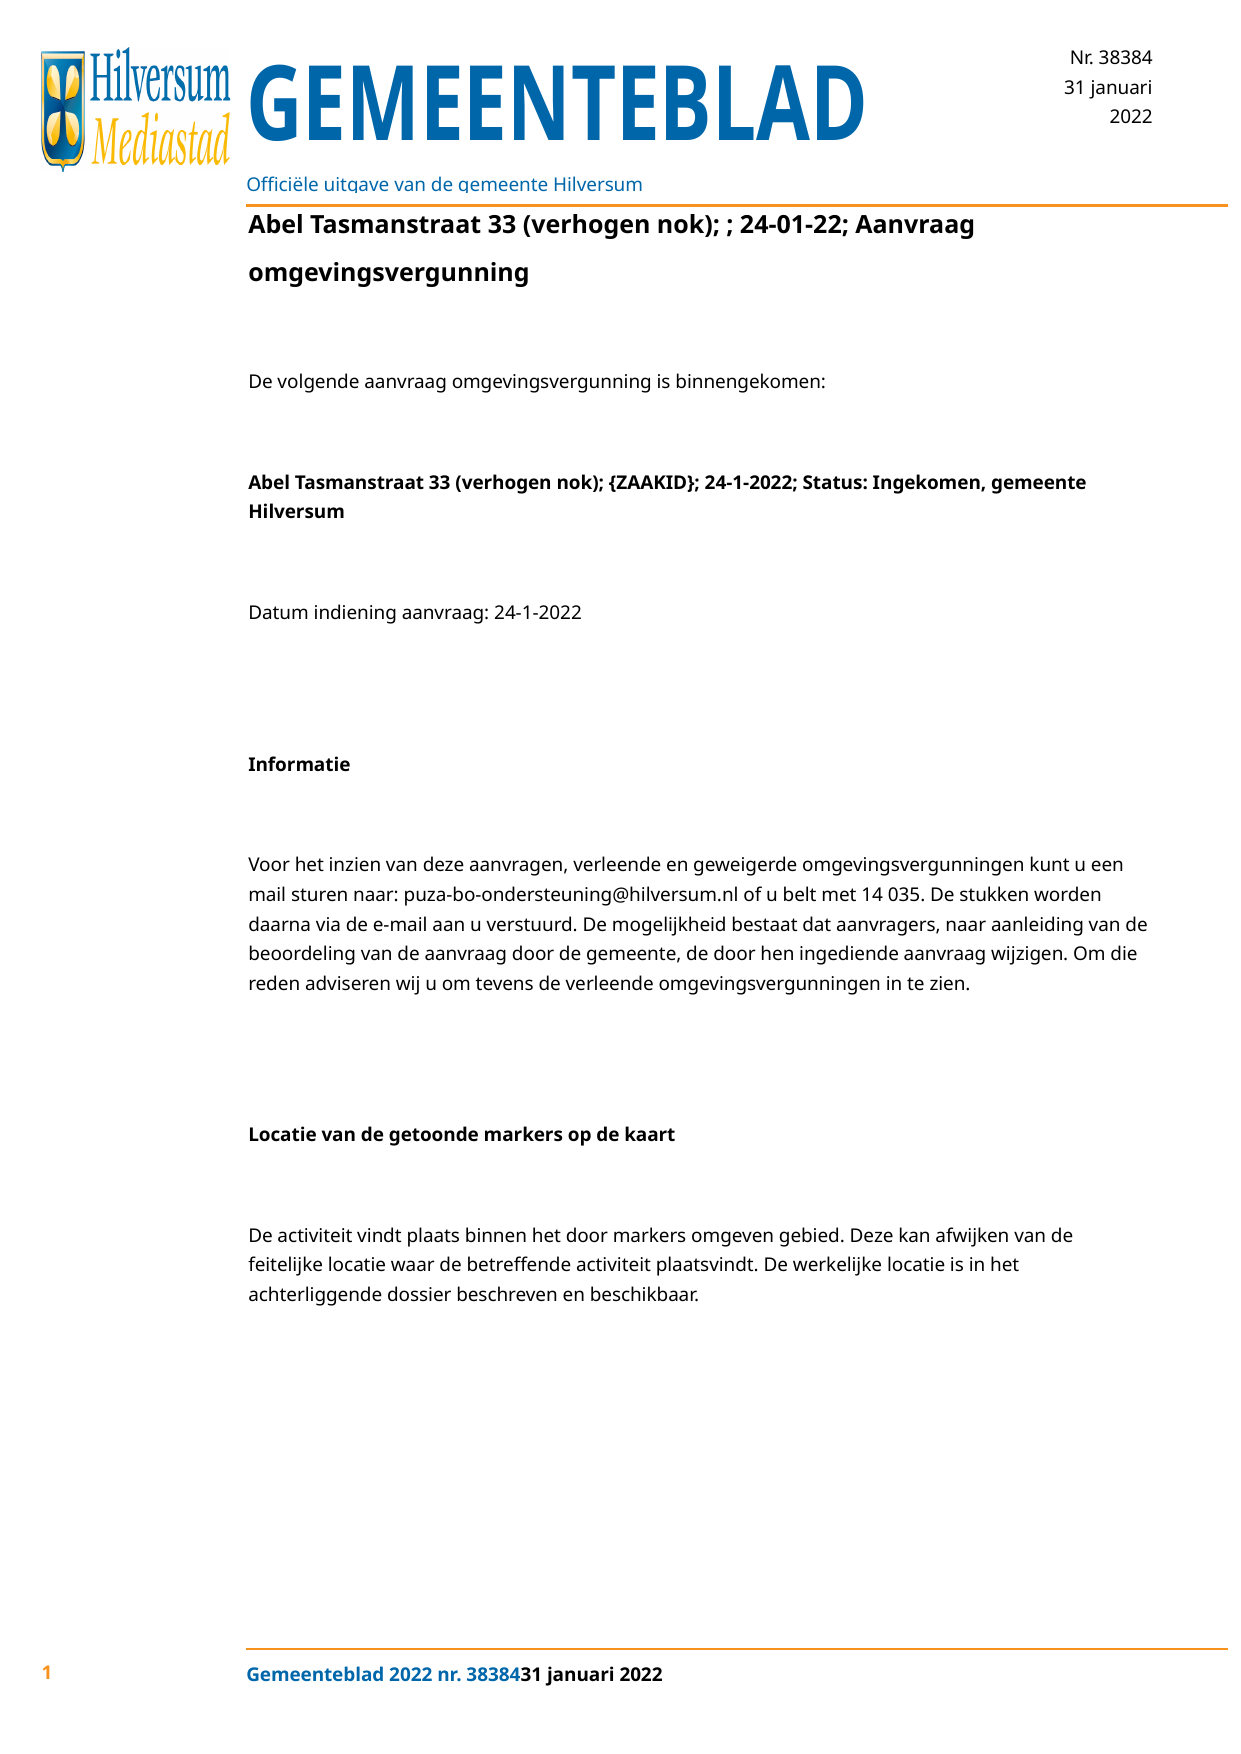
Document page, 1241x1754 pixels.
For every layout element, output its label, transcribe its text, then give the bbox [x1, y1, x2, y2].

text Voor het inzien van deze aanvragen, verleende en geweigerde omgevingsvergunningen kunt u een mail sturen naar: puza-bo-ondersteuning@hilversum.nl of u belt met 14 035. De stukken worden daarna via de e-mail aan u verstuurd. De mogelijkheid bestaat dat aanvragers, naar aanleiding van de beoordeling van de aanvraag door de gemeente, de door hen ingediende aanvraag wijzigen. Om die reden adviseren wij u om tevens de verleende omgevingsvergunningen in te zien. [248, 852, 1152, 996]
text De activiteit vindt plaats binnen het door markers omgeven gebied. Deze kan afwijken van de feitelijke locatie waar de betreffende activiteit plaatsvindt. De werkelijke locatie is in het achterliggende dossier beschreven en beschikbaar. [248, 1222, 1152, 1307]
text De volgende aanvraag omgevingsvergunning is binnengekomen: [248, 368, 1152, 394]
picture [41, 47, 231, 172]
text Datum indiening aanvraag: 24-1-2022 [248, 599, 1152, 625]
text Abel Tasmanstraat 33 (verhogen nok); {ZAAKID}; 24-1-2022; Status: Ingekomen, gemeente Hilversum [248, 469, 1152, 524]
text Abel Tasmanstraat 33 (verhogen nok); ; 24-01-22; Aanvraag omgevingsvergunning [248, 207, 1152, 288]
text Informatie [248, 751, 1152, 777]
text Locatie van de getoonde markers op de kaart [248, 1121, 1152, 1147]
